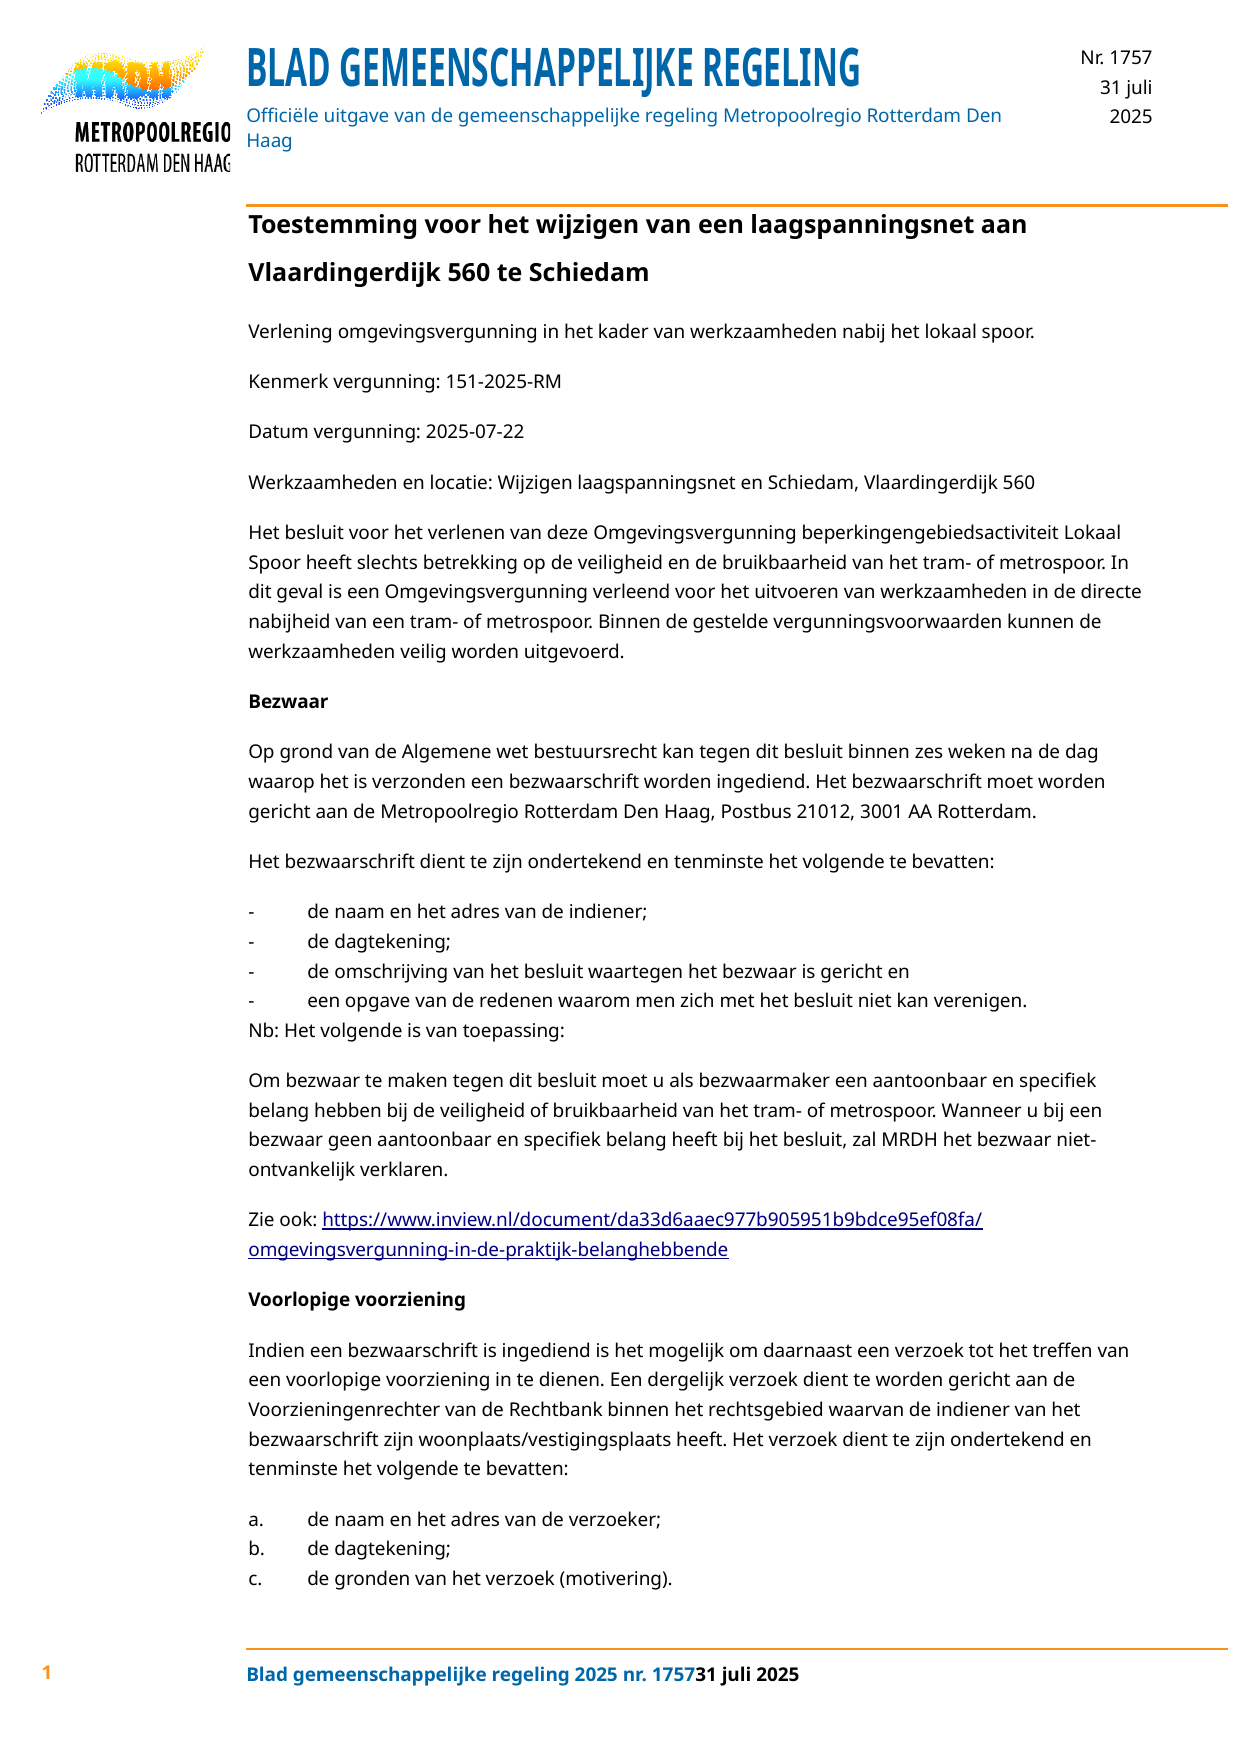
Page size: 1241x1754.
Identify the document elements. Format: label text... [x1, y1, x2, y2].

text Kenmerk vergunning: 151-2025-RM [248, 368, 1152, 394]
text Het bezwaarschrift dient te zijn ondertekend en tenminste het volgende te bevatten: [248, 848, 1152, 874]
list de gronden van het verzoek (motivering). [248, 1565, 1152, 1591]
text Nb: Het volgende is van toepassing: [248, 1017, 1152, 1043]
list de dagtekening; [248, 928, 1152, 954]
picture [41, 47, 231, 172]
list de dagtekening; [248, 1535, 1152, 1561]
text Om bezwaar te maken tegen dit besluit moet u als bezwaarmaker een aantoonbaar en specifiek belang hebben bij de veiligheid of bruikbaarheid van het tram- of metrospoor. Wanneer u bij een bezwaar geen aantoonbaar en specifiek belang heeft bij het besluit, zal MRDH het bezwaar niet-ontvankelijk verklaren. [248, 1067, 1152, 1182]
text Voorlopige voorziening [248, 1287, 1152, 1312]
text Toestemming voor het wijzigen van een laagspanningsnet aan Vlaardingerdijk 560 te Schiedam [248, 207, 1152, 288]
text Verlening omgevingsvergunning in het kader van werkzaamheden nabij het lokaal spoor. [248, 318, 1152, 344]
list een opgave van de redenen waarom men zich met het besluit niet kan verenigen. [248, 987, 1152, 1013]
text Bezwaar [248, 688, 1152, 714]
list de naam en het adres van de verzoeker; [248, 1506, 1152, 1532]
text Datum vergunning: 2025-07-22 [248, 419, 1152, 444]
text Het besluit voor het verlenen van deze Omgevingsvergunning beperkingengebiedsactiviteit Lokaal Spoor heeft slechts betrekking op de veiligheid en de bruikbaarheid van het tram- of metrospoor. In dit geval is een Omgevingsvergunning verleend voor het uitvoeren van werkzaamheden in de directe nabijheid van een tram- of metrospoor. Binnen de gestelde vergunningsvoorwaarden kunnen de werkzaamheden veilig worden uitgevoerd. [248, 519, 1152, 664]
text Indien een bezwaarschrift is ingediend is het mogelijk om daarnaast een verzoek tot het treffen van een voorlopige voorziening in te dienen. Een dergelijk verzoek dient te worden gericht aan de Voorzieningenrechter van de Rechtbank binnen het rechtsgebied waarvan de indiener van het bezwaarschrift zijn woonplaats/vestigingsplaats heeft. Het verzoek dient te zijn ondertekend en tenminste het volgende te bevatten: [248, 1337, 1152, 1481]
list de omschrijving van het besluit waartegen het bezwaar is gericht en [248, 958, 1152, 984]
list de naam en het adres van de indiener; [248, 899, 1152, 924]
text Op grond van de Algemene wet bestuursrecht kan tegen dit besluit binnen zes weken na de dag waarop het is verzonden een bezwaarschrift worden ingediend. Het bezwaarschrift moet worden gericht aan de Metropoolregio Rotterdam Den Haag, Postbus 21012, 3001 AA Rotterdam. [248, 739, 1152, 824]
text Zie ook: https://www.inview.nl/document/da33d6aaec977b905951b9bdce95ef08fa/omgevingsvergunning-in-de-praktijk-belanghebbende [248, 1207, 1152, 1262]
text Werkzaamheden en locatie: Wijzigen laagspanningsnet en Schiedam, Vlaardingerdijk 560 [248, 469, 1152, 495]
